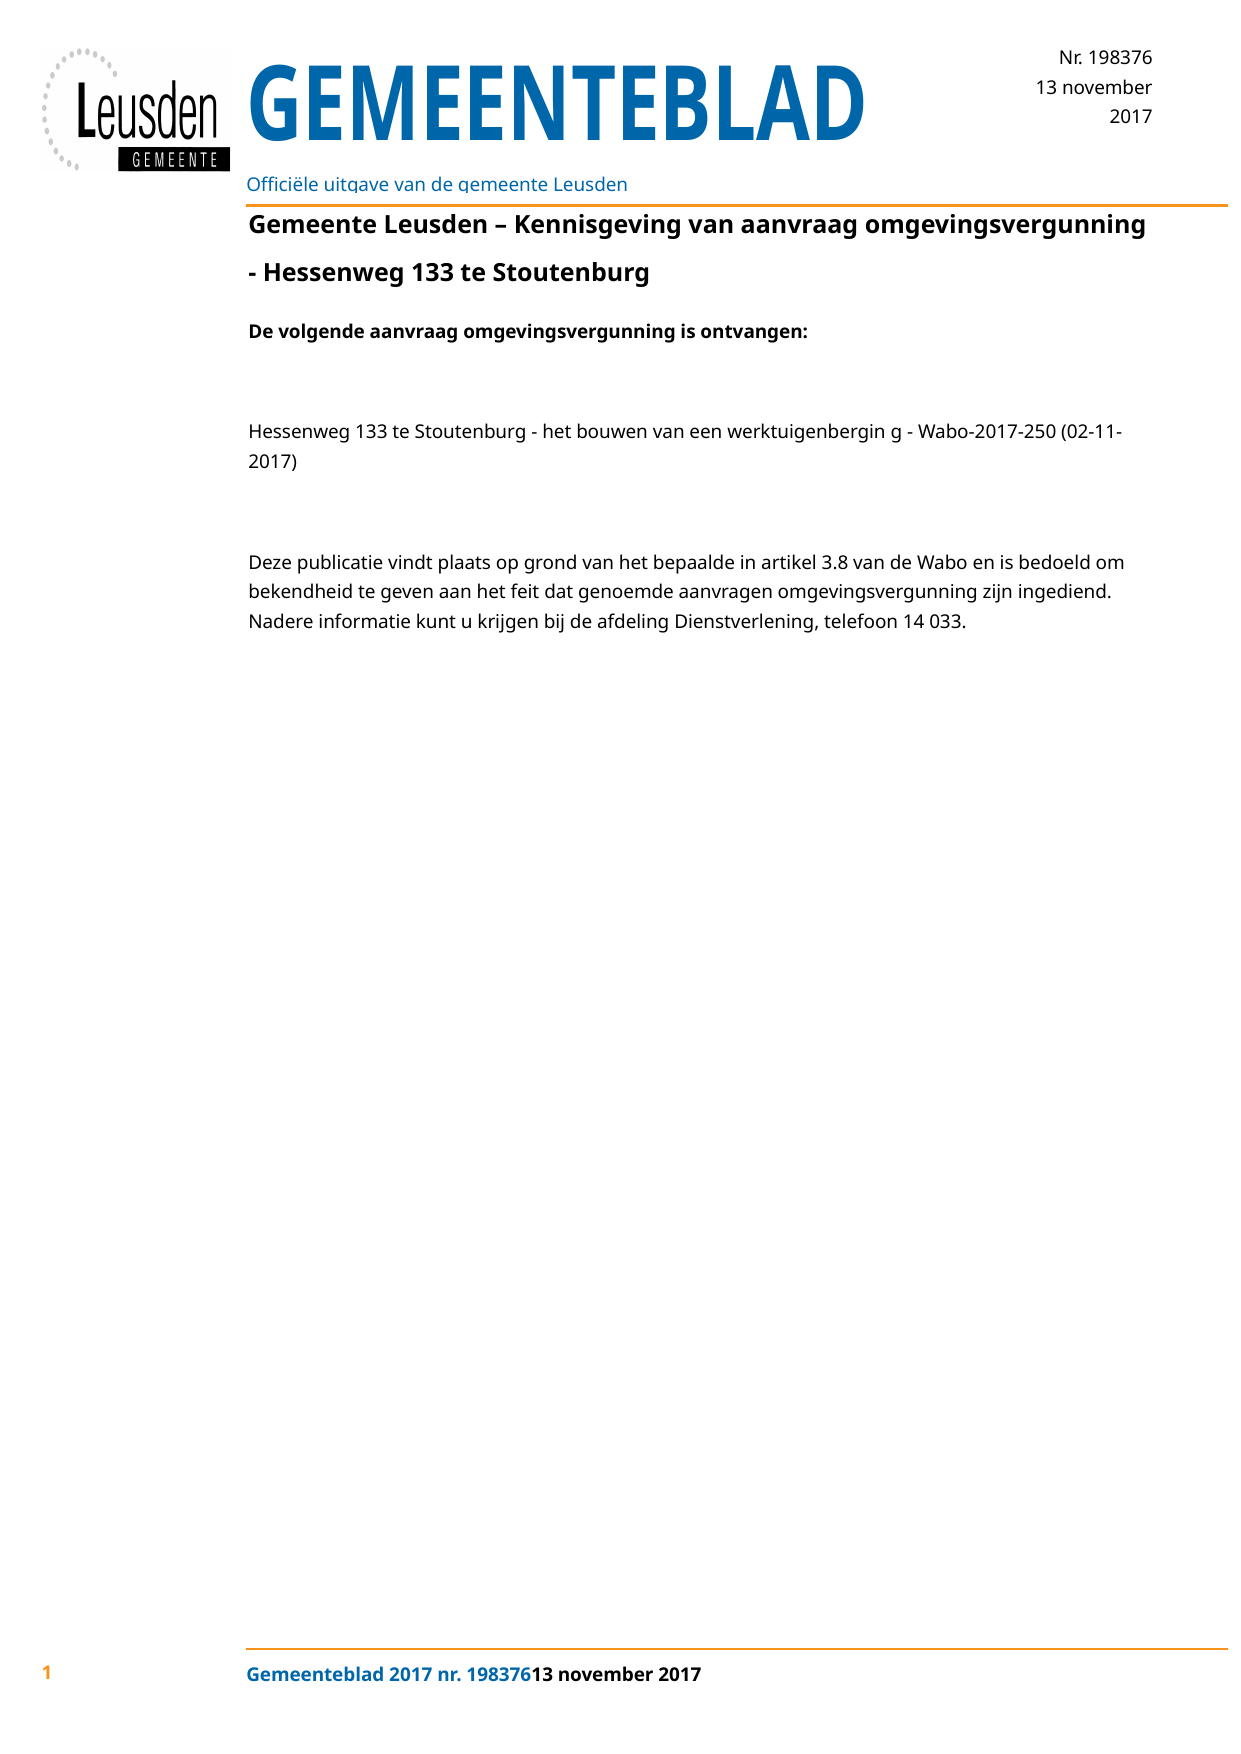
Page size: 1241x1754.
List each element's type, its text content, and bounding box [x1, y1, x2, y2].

text De volgende aanvraag omgevingsvergunning is ontvangen: [248, 318, 1152, 344]
text Gemeente Leusden – Kennisgeving van aanvraag omgevingsvergunning - Hessenweg 133 te Stoutenburg [248, 207, 1152, 288]
text Hessenweg 133 te Stoutenburg - het bouwen van een werktuigenbergin g - Wabo-2017-250 (02-11-2017) [248, 419, 1152, 474]
text Deze publicatie vindt plaats op grond van het bepaalde in artikel 3.8 van de Wabo en is bedoeld om bekendheid te geven aan het feit dat genoemde aanvragen omgevingsvergunning zijn ingediend. Nadere informatie kunt u krijgen bij de afdeling Dienstverlening, telefoon 14 033. [248, 549, 1152, 634]
picture [41, 47, 231, 172]
